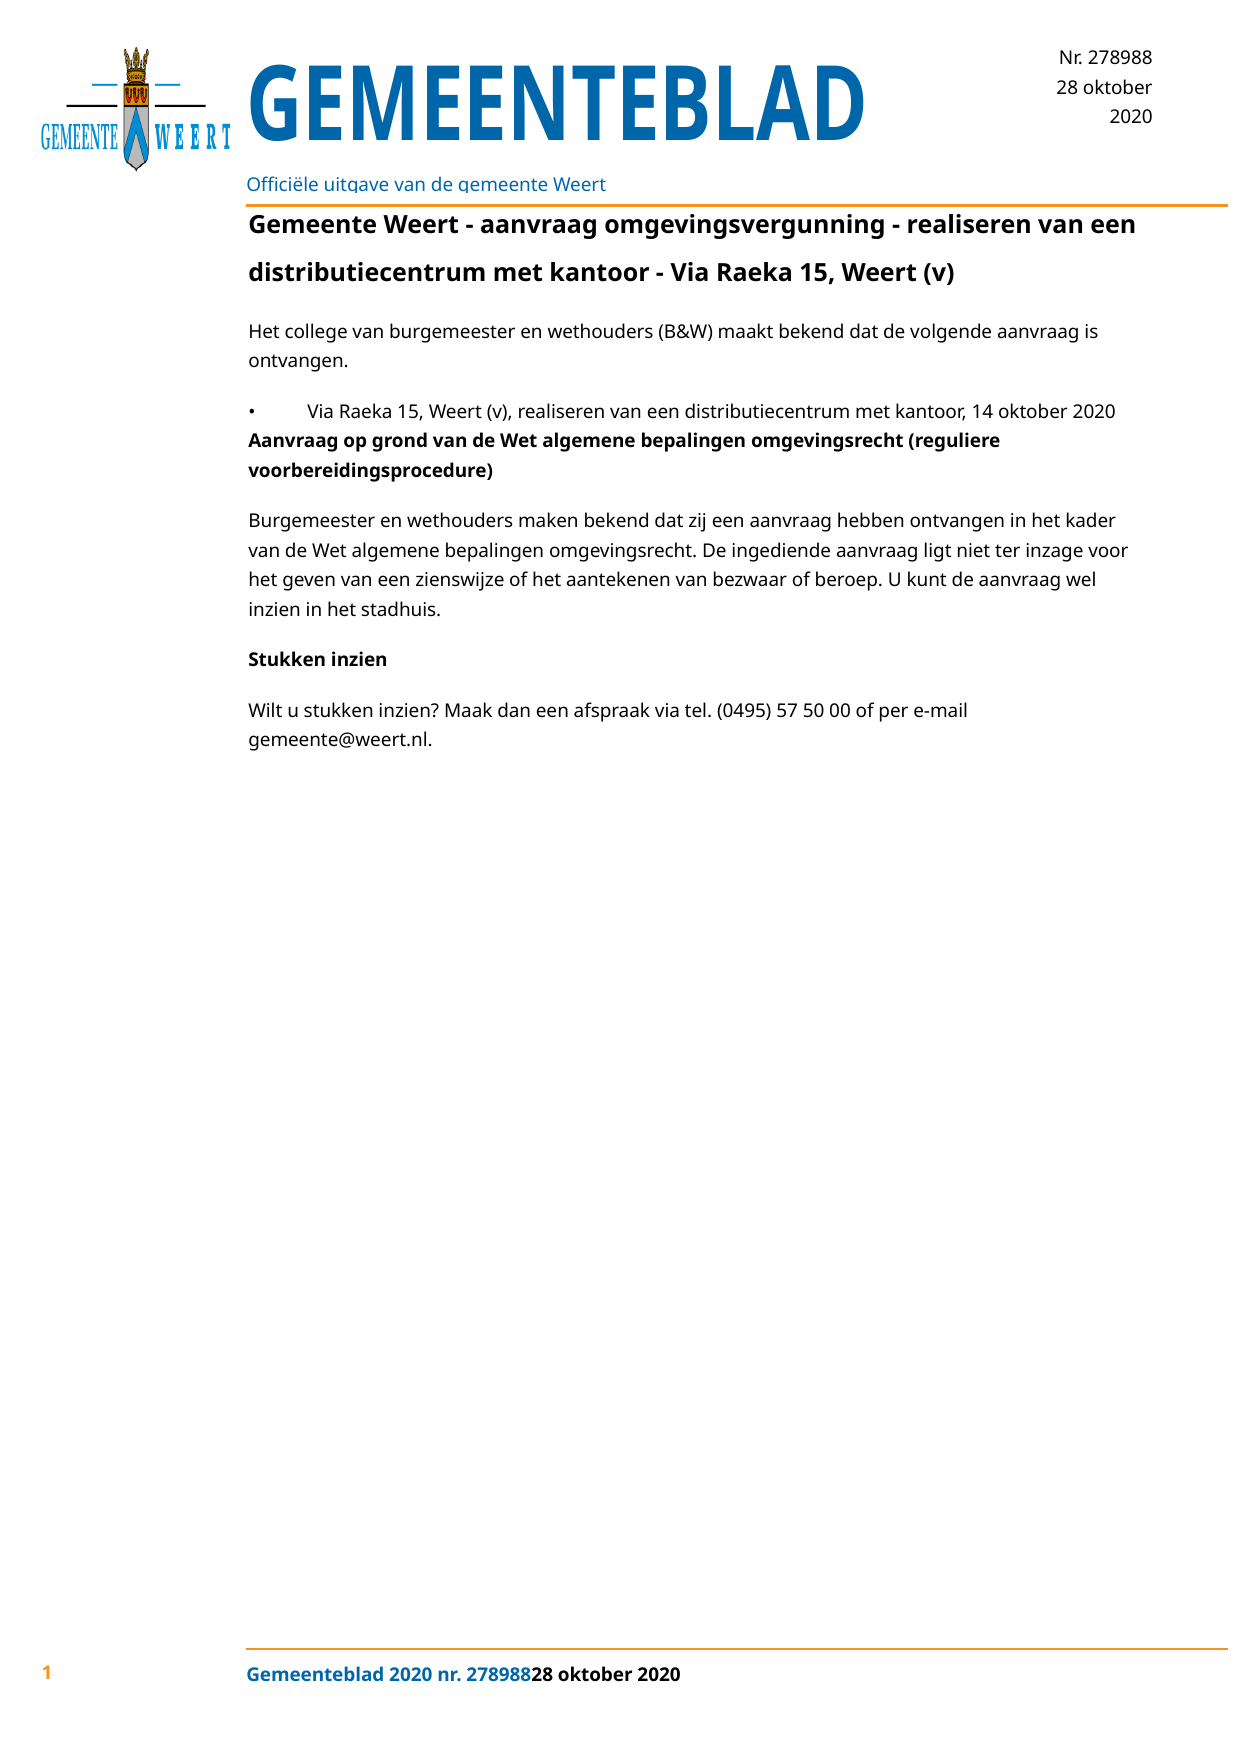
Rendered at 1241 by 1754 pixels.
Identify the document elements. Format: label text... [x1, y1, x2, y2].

text Aanvraag op grond van de Wet algemene bepalingen omgevingsrecht (reguliere voorbereidingsprocedure) [248, 427, 1152, 483]
list Via Raeka 15, Weert (v), realiseren van een distributiecentrum met kantoor, 14 oktober 2020 [248, 398, 1152, 424]
text Het college van burgemeester en wethouders (B&W) maakt bekend dat de volgende aanvraag is ontvangen. [248, 318, 1152, 373]
text Stukken inzien [248, 647, 1152, 672]
text Gemeente Weert - aanvraag omgevingsvergunning - realiseren van een distributiecentrum met kantoor - Via Raeka 15, Weert (v) [248, 207, 1152, 288]
text Burgemeester en wethouders maken bekend dat zij een aanvraag hebben ontvangen in het kader van de Wet algemene bepalingen omgevingsrecht. De ingediende aanvraag ligt niet ter inzage voor het geven van een zienswijze of het aantekenen van bezwaar of beroep. U kunt de aanvraag wel inzien in het stadhuis. [248, 507, 1152, 622]
picture [41, 47, 231, 172]
text Wilt u stukken inzien? Maak dan een afspraak via tel. (0495) 57 50 00 of per e-mail gemeente@weert.nl. [248, 697, 1152, 752]
